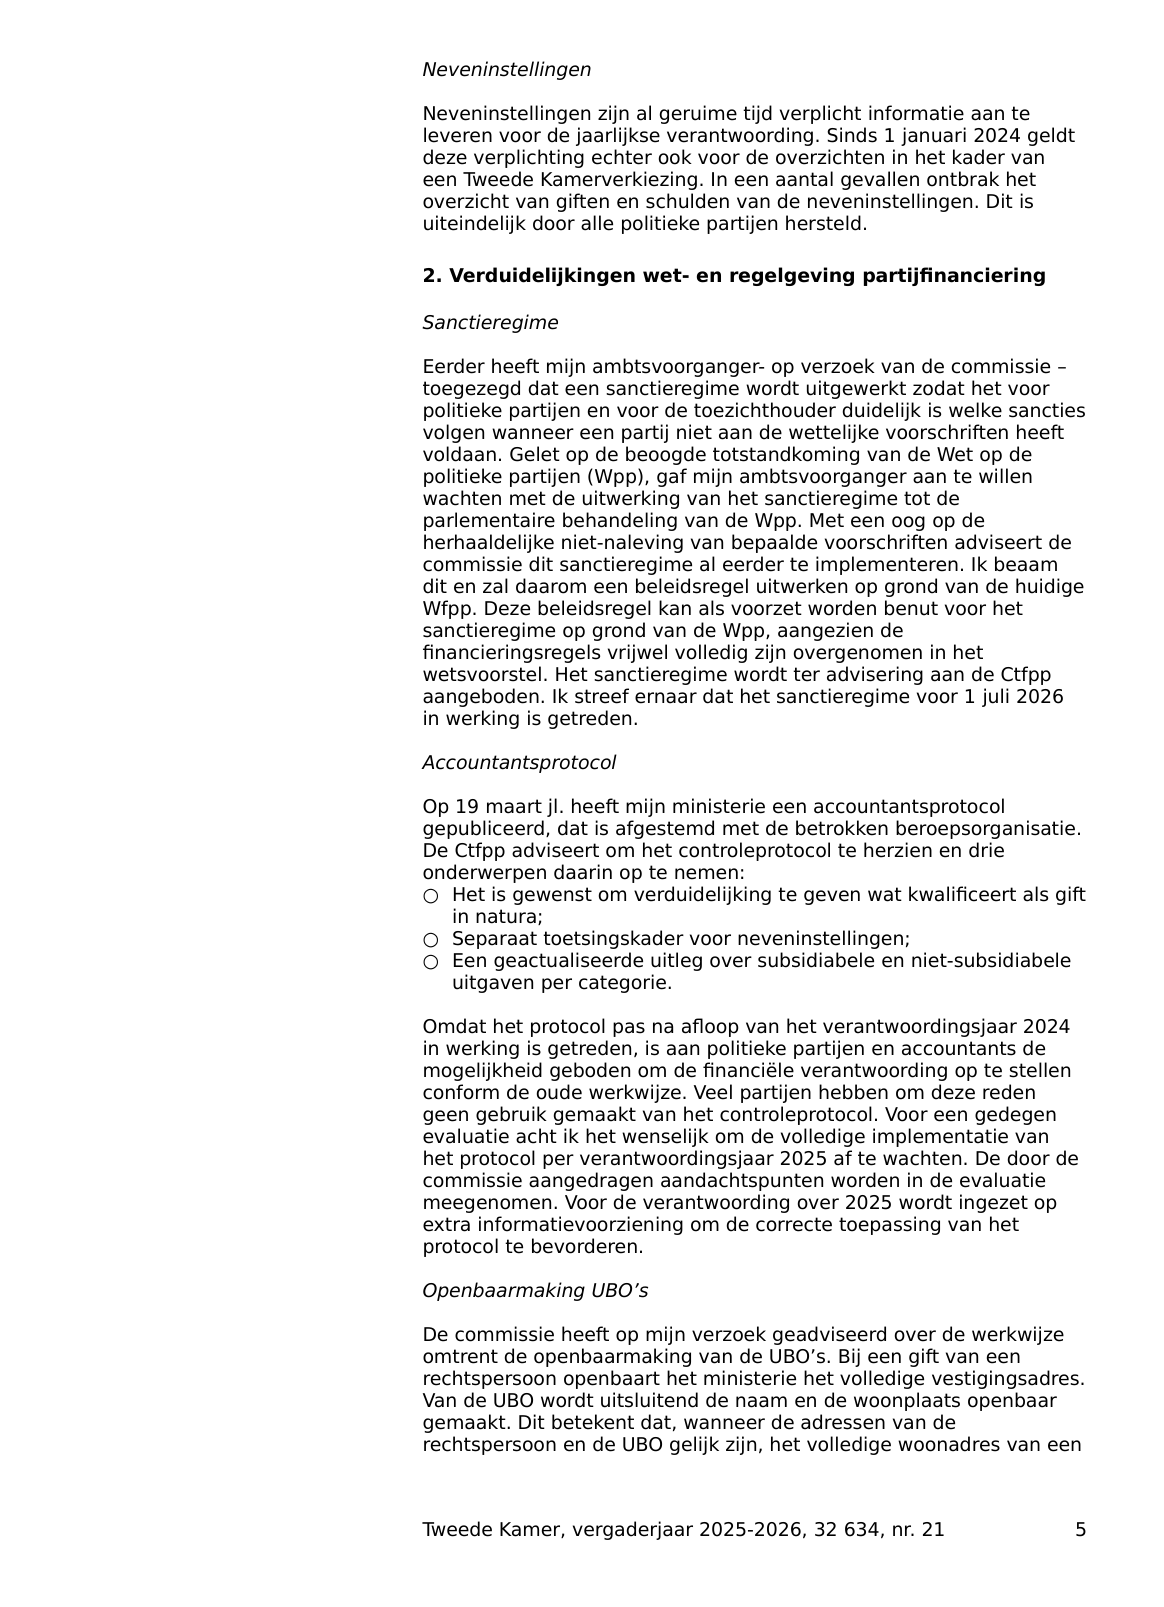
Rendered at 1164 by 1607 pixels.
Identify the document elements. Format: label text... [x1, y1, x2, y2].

subtitle Accountantsprotocol [422, 752, 1087, 774]
text ○ Het is gewenst om verduidelijking te geven wat kwalificeert als gift in natura; [422, 884, 1087, 928]
text ○ Een geactualiseerde uitleg over subsidiabele en niet-subsidiabele uitgaven per categorie. [422, 950, 1087, 994]
text De commissie heeft op mijn verzoek geadviseerd over de werkwijze omtrent de openbaarmaking van de UBO’s. Bij een gift van een rechtspersoon openbaart het ministerie het volledige vestigingsadres. Van de UBO wordt uitsluitend de naam en de woonplaats openbaar gemaakt. Dit betekent dat, wanneer de adressen van de rechtspersoon en de UBO gelijk zijn, het volledige woonadres van een [422, 1324, 1087, 1456]
subtitle Openbaarmaking UBO’s [422, 1280, 1087, 1302]
text Op 19 maart jl. heeft mijn ministerie een accountantsprotocol gepubliceerd, dat is afgestemd met de betrokken beroepsorganisatie. De Ctfpp adviseert om het controleprotocol te herzien en drie onderwerpen daarin op te nemen: [422, 796, 1087, 884]
text Neveninstellingen zijn al geruime tijd verplicht informatie aan te leveren voor de jaarlijkse verantwoording. Sinds 1 januari 2024 geldt deze verplichting echter ook voor de overzichten in het kader van een Tweede Kamerverkiezing. In een aantal gevallen ontbrak het overzicht van giften en schulden van de neveninstellingen. Dit is uiteindelijk door alle politieke partijen hersteld. [422, 103, 1087, 235]
text ○ Separaat toetsingskader voor neveninstellingen; [422, 928, 1087, 950]
text Omdat het protocol pas na afloop van het verantwoordingsjaar 2024 in werking is getreden, is aan politieke partijen en accountants de mogelijkheid geboden om de financiële verantwoording op te stellen conform de oude werkwijze. Veel partijen hebben om deze reden geen gebruik gemaakt van het controleprotocol. Voor een gedegen evaluatie acht ik het wenselijk om de volledige implementatie van het protocol per verantwoordingsjaar 2025 af te wachten. De door de commissie aangedragen aandachtspunten worden in de evaluatie meegenomen. Voor de verantwoording over 2025 wordt ingezet op extra informatievoorziening om de correcte toepassing van het protocol te bevorderen. [422, 1016, 1087, 1258]
text Eerder heeft mijn ambtsvoorganger- op verzoek van de commissie – toegezegd dat een sanctieregime wordt uitgewerkt zodat het voor politieke partijen en voor de toezichthouder duidelijk is welke sancties volgen wanneer een partij niet aan de wettelijke voorschriften heeft voldaan. Gelet op de beoogde totstandkoming van de Wet op de politieke partijen (Wpp), gaf mijn ambtsvoorganger aan te willen wachten met de uitwerking van het sanctieregime tot de parlementaire behandeling van de Wpp. Met een oog op de herhaaldelijke niet-naleving van bepaalde voorschriften adviseert de commissie dit sanctieregime al eerder te implementeren. Ik beaam dit en zal daarom een beleidsregel uitwerken op grond van de huidige Wfpp. Deze beleidsregel kan als voorzet worden benut voor het sanctieregime op grond van de Wpp, aangezien de financieringsregels vrijwel volledig zijn overgenomen in het wetsvoorstel. Het sanctieregime wordt ter advisering aan de Ctfpp aangeboden. Ik streef ernaar dat het sanctieregime voor 1 juli 2026 in werking is getreden. [422, 356, 1087, 730]
subtitle Neveninstellingen [422, 59, 1087, 81]
subtitle Sanctieregime [422, 312, 1087, 334]
subtitle 2. Verduidelijkingen wet- en regelgeving partijfinanciering [422, 265, 1087, 287]
